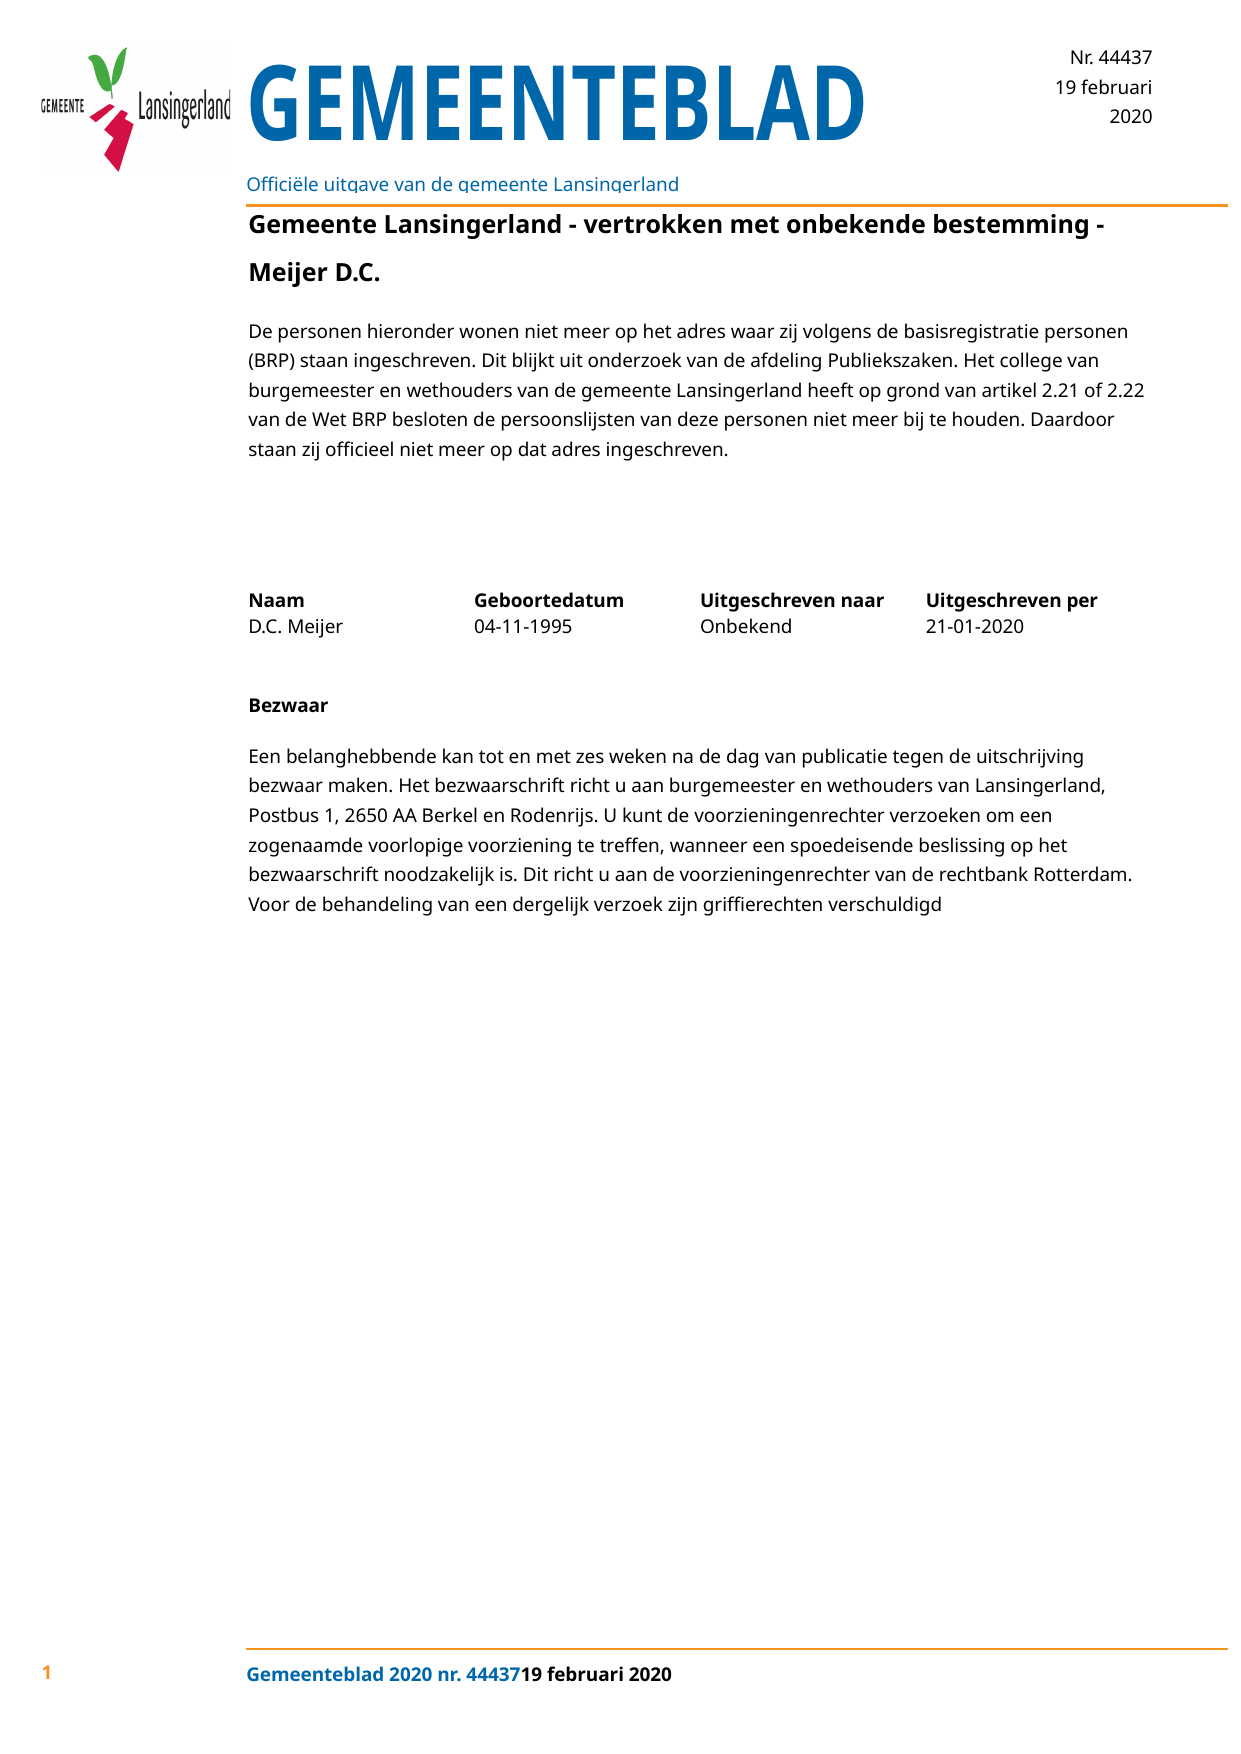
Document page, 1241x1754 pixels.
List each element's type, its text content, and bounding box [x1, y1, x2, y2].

picture [41, 47, 231, 172]
table_header Geboortedatum [474, 588, 700, 613]
table_cell D.C. Meijer [248, 613, 474, 639]
table_header Naam [248, 588, 474, 613]
text De personen hieronder wonen niet meer op het adres waar zij volgens de basisregistratie personen (BRP) staan ingeschreven. Dit blijkt uit onderzoek van de afdeling Publiekszaken. Het college van burgemeester en wethouders van de gemeente Lansingerland heeft op grond van artikel 2.21 of 2.22 van de Wet BRP besloten de persoonslijsten van deze personen niet meer bij te houden. Daardoor staan zij officieel niet meer op dat adres ingeschreven. [248, 318, 1152, 462]
text Bezwaar [248, 693, 1152, 718]
table_header Uitgeschreven per [926, 588, 1152, 613]
table_cell 21-01-2020 [926, 613, 1152, 639]
table_header Uitgeschreven naar [700, 588, 926, 613]
table_cell Onbekend [700, 613, 926, 639]
text Gemeente Lansingerland - vertrokken met onbekende bestemming - Meijer D.C. [248, 207, 1152, 288]
table_cell 04-11-1995 [474, 613, 700, 639]
text Een belanghebbende kan tot en met zes weken na de dag van publicatie tegen de uitschrijving bezwaar maken. Het bezwaarschrift richt u aan burgemeester en wethouders van Lansingerland, Postbus 1, 2650 AA Berkel en Rodenrijs. U kunt de voorzieningenrechter verzoeken om een zogenaamde voorlopige voorziening te treffen, wanneer een spoedeisende beslissing op het bezwaarschrift noodzakelijk is. Dit richt u aan de voorzieningenrechter van de rechtbank Rotterdam. Voor de behandeling van een dergelijk verzoek zijn griffierechten verschuldigd [248, 743, 1152, 917]
